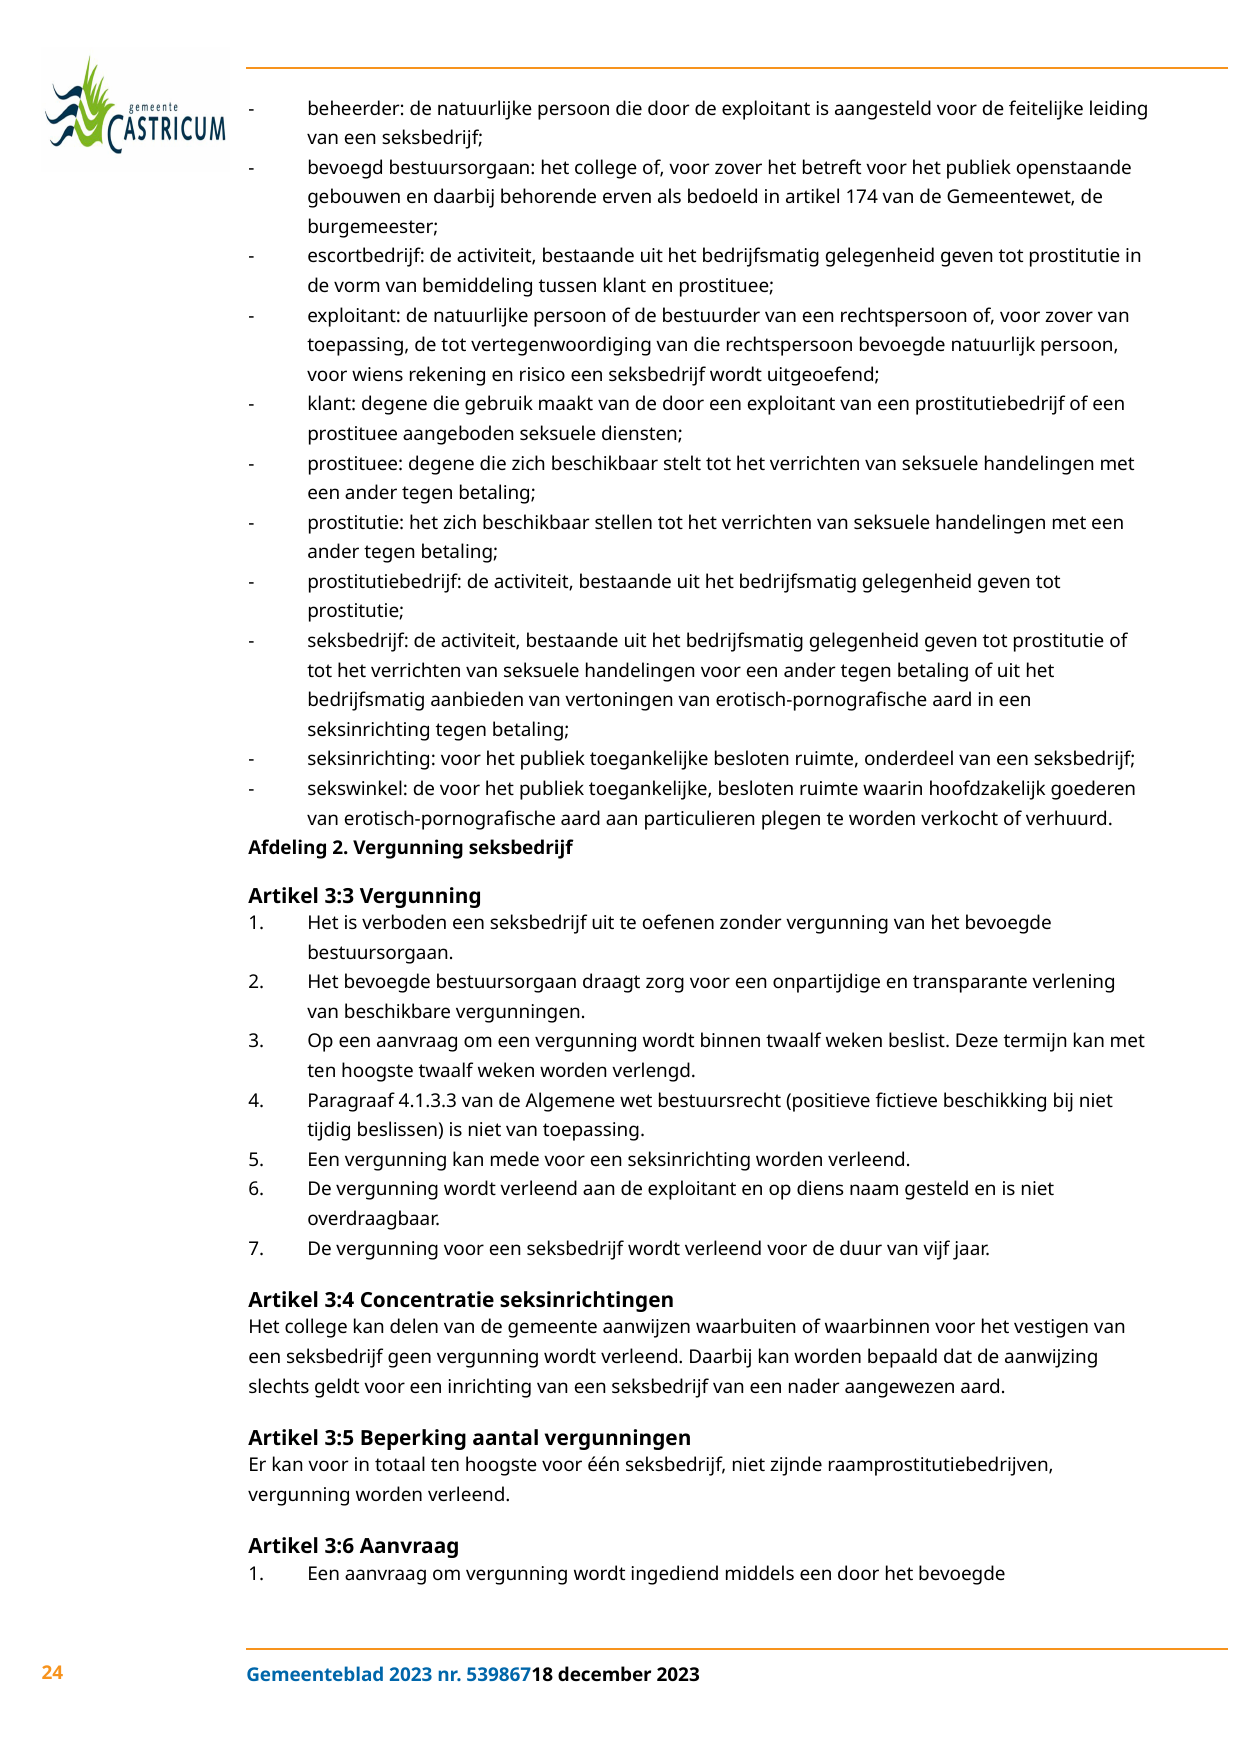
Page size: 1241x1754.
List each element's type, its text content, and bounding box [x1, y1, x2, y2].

list bevoegd bestuursorgaan: het college of, voor zover het betreft voor het publiek openstaande gebouwen en daarbij behorende erven als bedoeld in artikel 174 van de Gemeentewet, de burgemeester; [248, 154, 1152, 239]
list prostitutiebedrijf: de activiteit, bestaande uit het bedrijfsmatig gelegenheid geven tot prostitutie; [248, 568, 1152, 623]
list Op een aanvraag om een vergunning wordt binnen twaalf weken beslist. Deze termijn kan met ten hoogste twaalf weken worden verlengd. [248, 1028, 1152, 1083]
text Artikel 3:3 Vergunning [248, 881, 1152, 909]
list prostitutie: het zich beschikbaar stellen tot het verrichten van seksuele handelingen met een ander tegen betaling; [248, 509, 1152, 564]
list beheerder: de natuurlijke persoon die door de exploitant is aangesteld voor de feitelijke leiding van een seksbedrijf; [248, 95, 1152, 150]
list exploitant: de natuurlijke persoon of de bestuurder van een rechtspersoon of, voor zover van toepassing, de tot vertegenwoordiging van die rechtspersoon bevoegde natuurlijk persoon, voor wiens rekening en risico een seksbedrijf wordt uitgeoefend; [248, 302, 1152, 387]
list Paragraaf 4.1.3.3 van de Algemene wet bestuursrecht (positieve fictieve beschikking bij niet tijdig beslissen) is niet van toepassing. [248, 1087, 1152, 1142]
list seksbedrijf: de activiteit, bestaande uit het bedrijfsmatig gelegenheid geven tot prostitutie of tot het verrichten van seksuele handelingen voor een ander tegen betaling of uit het bedrijfsmatig aanbieden van vertoningen van erotisch-pornografische aard in een seksinrichting tegen betaling; [248, 627, 1152, 742]
list sekswinkel: de voor het publiek toegankelijke, besloten ruimte waarin hoofdzakelijk goederen van erotisch-pornografische aard aan particulieren plegen te worden verkocht of verhuurd. [248, 775, 1152, 831]
list Een aanvraag om vergunning wordt ingediend middels een door het bevoegde [248, 1560, 1152, 1586]
list seksinrichting: voor het publiek toegankelijke besloten ruimte, onderdeel van een seksbedrijf; [248, 746, 1152, 771]
text Er kan voor in totaal ten hoogste voor één seksbedrijf, niet zijnde raamprostitutiebedrijven, vergunning worden verleend. [248, 1452, 1152, 1507]
list De vergunning wordt verleend aan de exploitant en op diens naam gesteld en is niet overdraagbaar. [248, 1176, 1152, 1231]
list Het bevoegde bestuursorgaan draagt zorg voor een onpartijdige en transparante verlening van beschikbare vergunningen. [248, 968, 1152, 1024]
text Artikel 3:6 Aanvraag [248, 1532, 1152, 1560]
list Een vergunning kan mede voor een seksinrichting worden verleend. [248, 1146, 1152, 1172]
list prostituee: degene die zich beschikbaar stelt tot het verrichten van seksuele handelingen met een ander tegen betaling; [248, 450, 1152, 505]
picture [41, 47, 231, 172]
text Afdeling 2. Vergunning seksbedrijf [248, 834, 1152, 860]
list escortbedrijf: de activiteit, bestaande uit het bedrijfsmatig gelegenheid geven tot prostitutie in de vorm van bemiddeling tussen klant en prostituee; [248, 243, 1152, 298]
text Artikel 3:5 Beperking aantal vergunningen [248, 1423, 1152, 1452]
text Artikel 3:4 Concentratie seksinrichtingen [248, 1285, 1152, 1314]
text Het college kan delen van de gemeente aanwijzen waarbuiten of waarbinnen voor het vestigen van een seksbedrijf geen vergunning wordt verleend. Daarbij kan worden bepaald dat de aanwijzing slechts geldt voor een inrichting van een seksbedrijf van een nader aangewezen aard. [248, 1314, 1152, 1398]
list klant: degene die gebruik maakt van de door een exploitant van een prostitutiebedrijf of een prostituee aangeboden seksuele diensten; [248, 391, 1152, 446]
list De vergunning voor een seksbedrijf wordt verleend voor de duur van vijf jaar. [248, 1235, 1152, 1261]
list Het is verboden een seksbedrijf uit te oefenen zonder vergunning van het bevoegde bestuursorgaan. [248, 909, 1152, 965]
